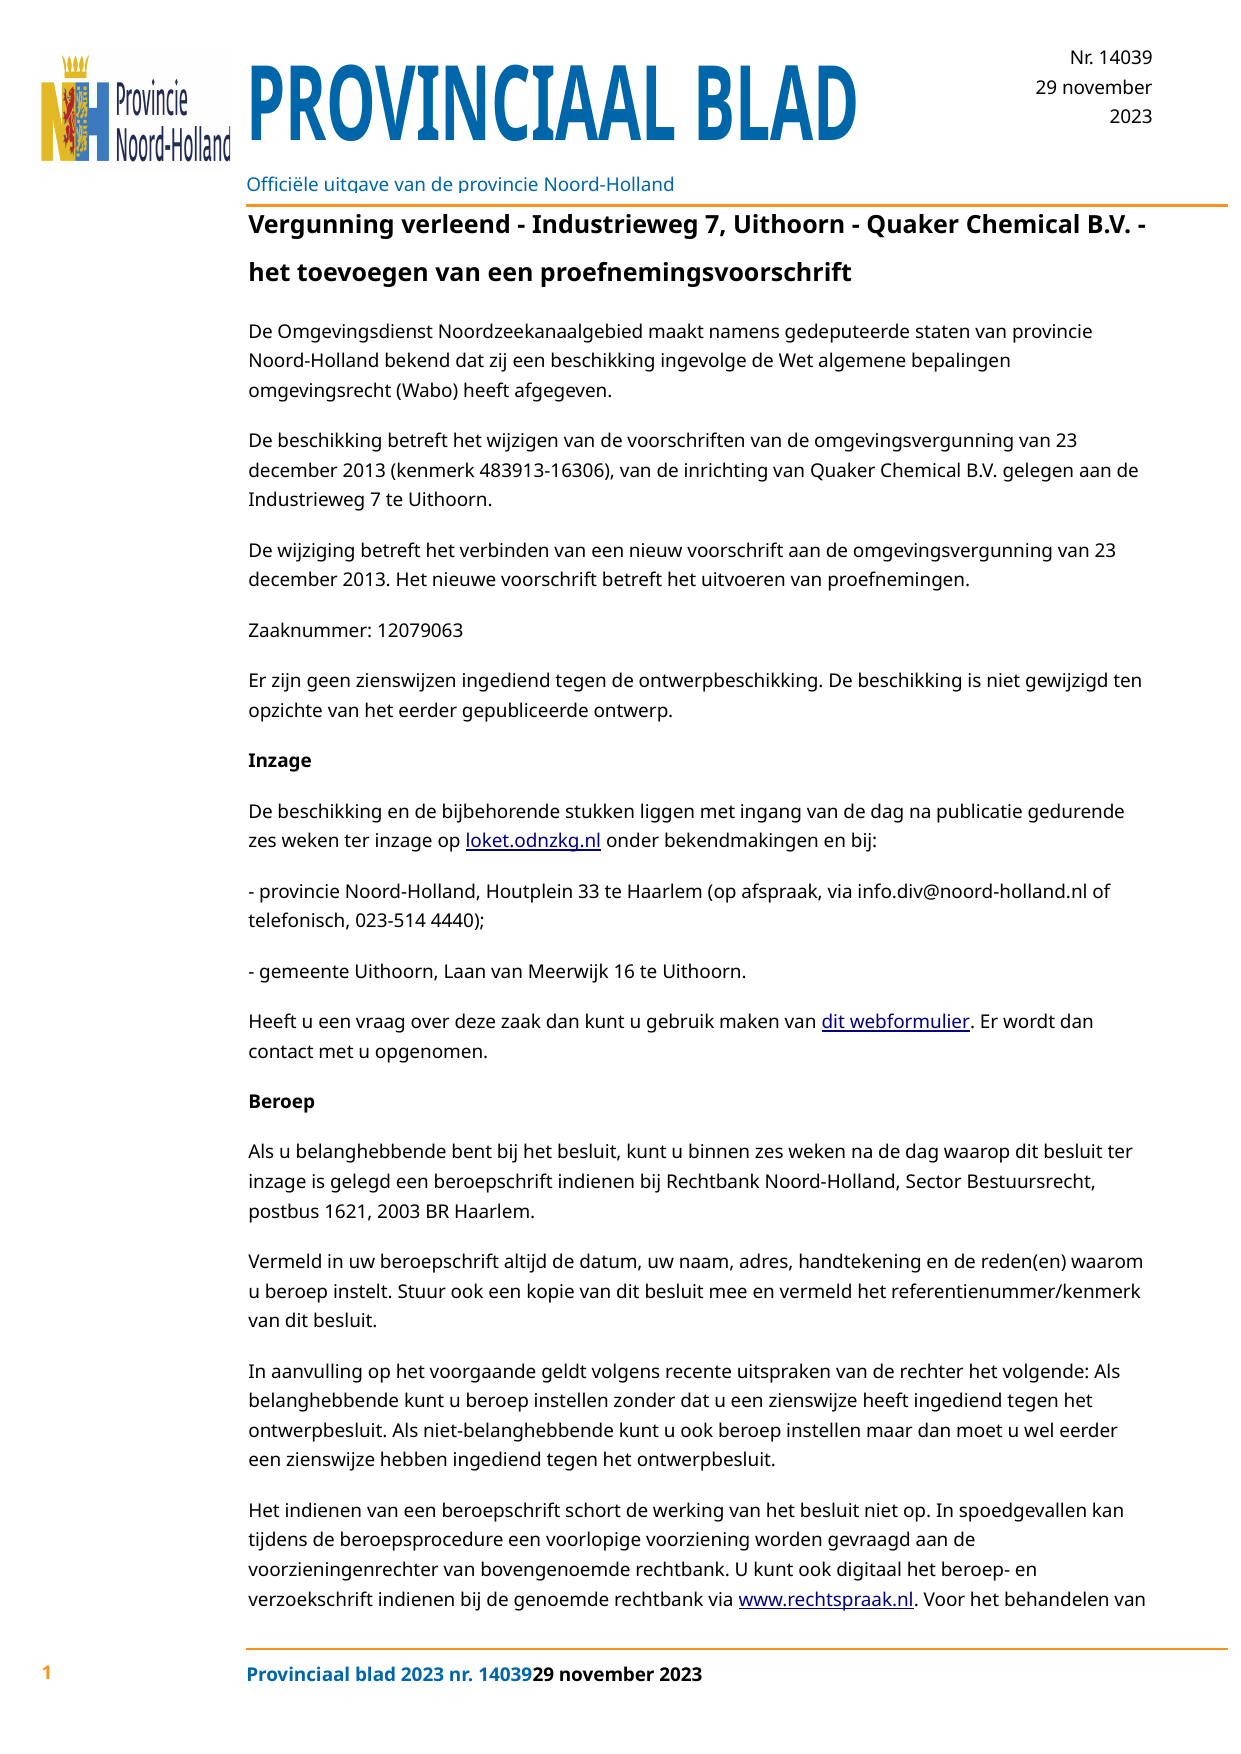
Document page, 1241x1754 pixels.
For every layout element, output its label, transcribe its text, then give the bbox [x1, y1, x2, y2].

text In aanvulling op het voorgaande geldt volgens recente uitspraken van de rechter het volgende: Als belanghebbende kunt u beroep instellen zonder dat u een zienswijze heeft ingediend tegen het ontwerpbesluit. Als niet-belanghebbende kunt u ook beroep instellen maar dan moet u wel eerder een zienswijze hebben ingediend tegen het ontwerpbesluit. [248, 1358, 1152, 1472]
picture [41, 47, 231, 172]
text Vergunning verleend - Industrieweg 7, Uithoorn - Quaker Chemical B.V. - het toevoegen van een proefnemingsvoorschrift [248, 207, 1152, 288]
text De beschikking en de bijbehorende stukken liggen met ingang van de dag na publicatie gedurende zes weken ter inzage op loket.odnzkg.nl onder bekendmakingen en bij: [248, 798, 1152, 853]
text - gemeente Uithoorn, Laan van Meerwijk 16 te Uithoorn. [248, 958, 1152, 984]
text Er zijn geen zienswijzen ingediend tegen de ontwerpbeschikking. De beschikking is niet gewijzigd ten opzichte van het eerder gepubliceerde ontwerp. [248, 667, 1152, 723]
text Als u belanghebbende bent bij het besluit, kunt u binnen zes weken na de dag waarop dit besluit ter inzage is gelegd een beroepschrift indienen bij Rechtbank Noord-Holland, Sector Bestuursrecht, postbus 1621, 2003 BR Haarlem. [248, 1139, 1152, 1224]
text Zaaknummer: 12079063 [248, 617, 1152, 643]
text Heeft u een vraag over deze zaak dan kunt u gebruik maken van dit webformulier. Er wordt dan contact met u opgenomen. [248, 1008, 1152, 1064]
text De wijziging betreft het verbinden van een nieuw voorschrift aan de omgevingsvergunning van 23 december 2013. Het nieuwe voorschrift betreft het uitvoeren van proefnemingen. [248, 537, 1152, 592]
text - provincie Noord-Holland, Houtplein 33 te Haarlem (op afspraak, via info.div@noord-holland.nl of telefonisch, 023-514 4440); [248, 878, 1152, 933]
text Het indienen van een beroepschrift schort de werking van het besluit niet op. In spoedgevallen kan tijdens de beroepsprocedure een voorlopige voorziening worden gevraagd aan de voorzieningenrechter van bovengenoemde rechtbank. U kunt ook digitaal het beroep- en verzoekschrift indienen bij de genoemde rechtbank via www.rechtspraak.nl. Voor het behandelen van [248, 1497, 1152, 1612]
text De beschikking betreft het wijzigen van de voorschriften van de omgevingsvergunning van 23 december 2013 (kenmerk 483913-16306), van de inrichting van Quaker Chemical B.V. gelegen aan de Industrieweg 7 te Uithoorn. [248, 427, 1152, 512]
text Inzage [248, 747, 1152, 773]
text De Omgevingsdienst Noordzeekanaalgebied maakt namens gedeputeerde staten van provincie Noord-Holland bekend dat zij een beschikking ingevolge de Wet algemene bepalingen omgevingsrecht (Wabo) heeft afgegeven. [248, 318, 1152, 403]
text Beroep [248, 1088, 1152, 1114]
text Vermeld in uw beroepschrift altijd de datum, uw naam, adres, handtekening en de reden(en) waarom u beroep instelt. Stuur ook een kopie van dit besluit mee en vermeld het referentienummer/kenmerk van dit besluit. [248, 1248, 1152, 1333]
